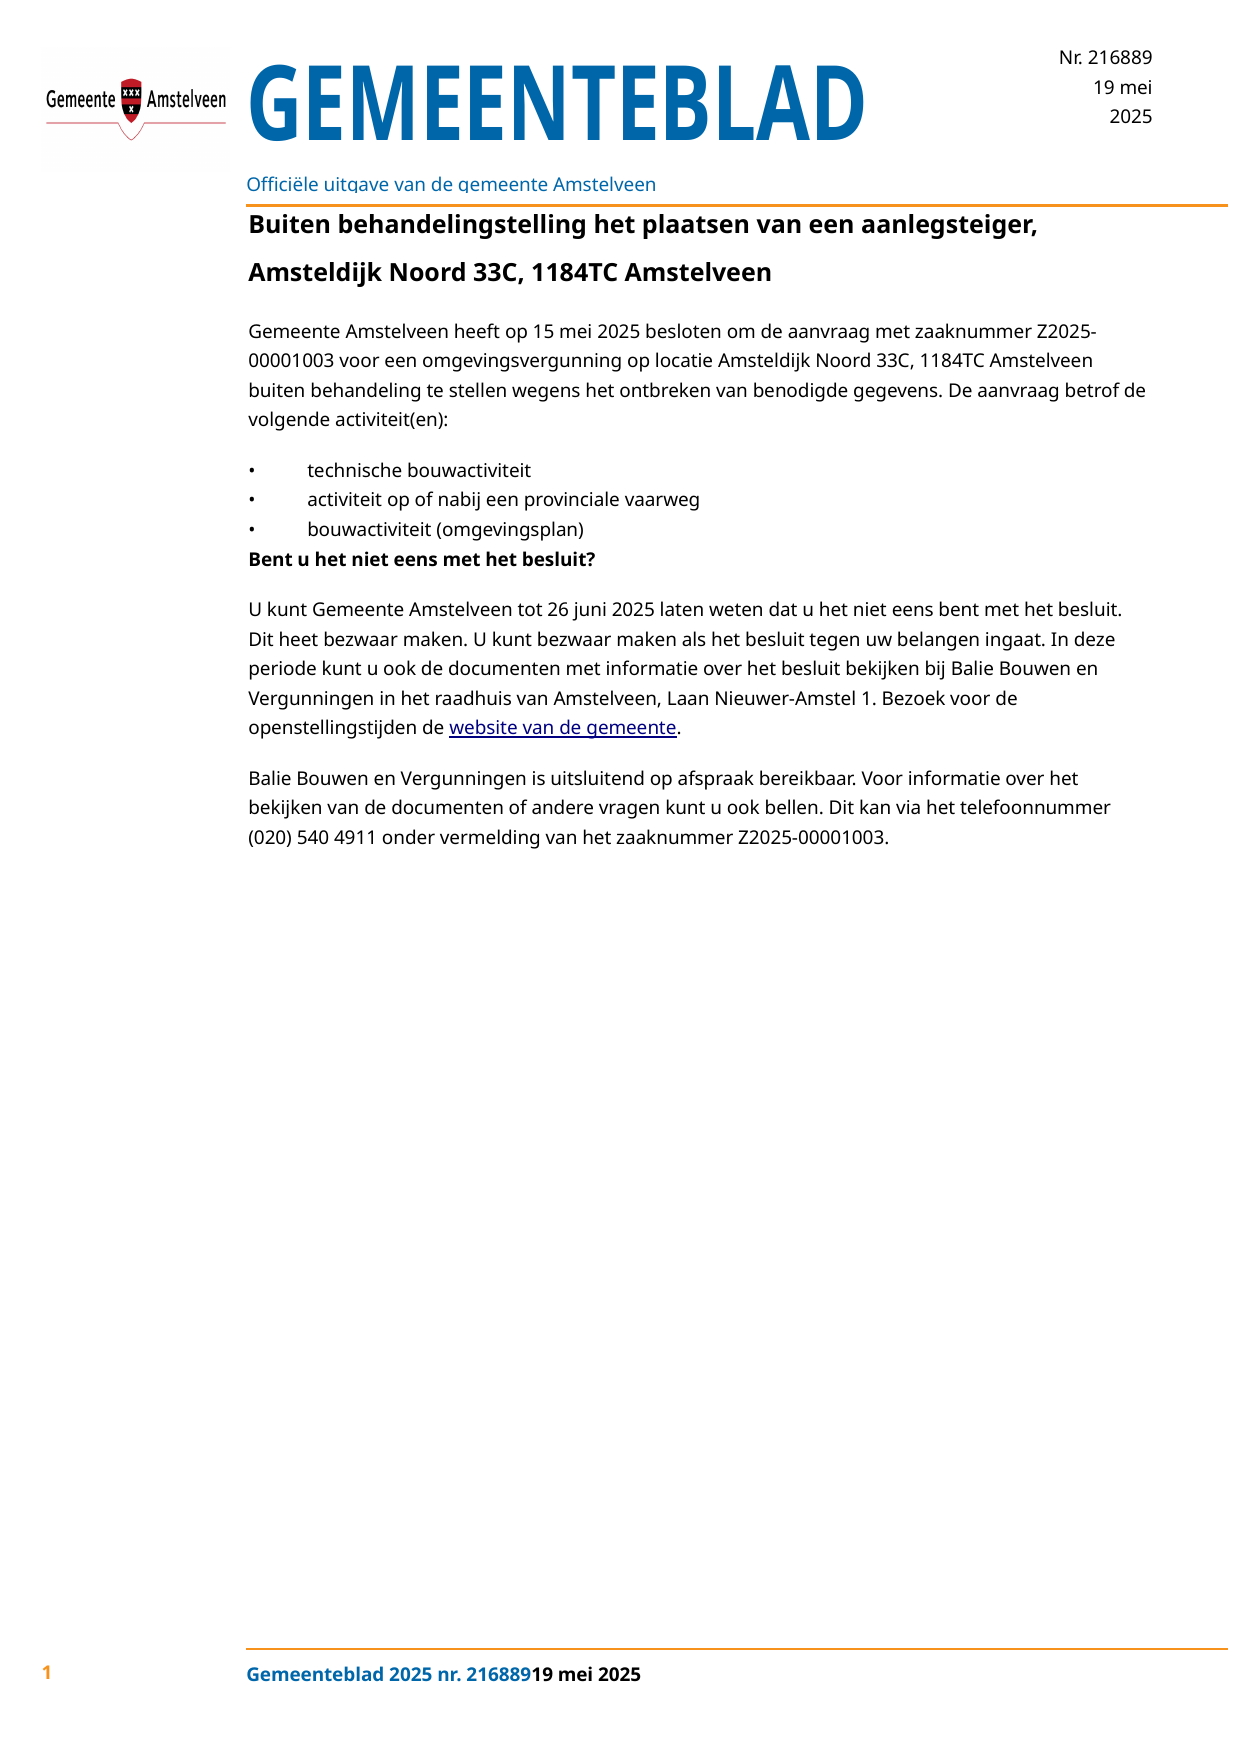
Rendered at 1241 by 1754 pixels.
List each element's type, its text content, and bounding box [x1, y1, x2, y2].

text Gemeente Amstelveen heeft op 15 mei 2025 besloten om de aanvraag met zaaknummer Z2025-00001003 voor een omgevingsvergunning op locatie Amsteldijk Noord 33C, 1184TC Amstelveen buiten behandeling te stellen wegens het ontbreken van benodigde gegevens. De aanvraag betrof de volgende activiteit(en): [248, 318, 1152, 432]
list activiteit op of nabij een provinciale vaarweg [248, 487, 1152, 512]
text Bent u het niet eens met het besluit? [248, 546, 1152, 572]
picture [41, 47, 231, 172]
text Balie Bouwen en Vergunningen is uitsluitend op afspraak bereikbaar. Voor informatie over het bekijken van de documenten of andere vragen kunt u ook bellen. Dit kan via het telefoonnummer (020) 540 4911 onder vermelding van het zaaknummer Z2025-00001003. [248, 765, 1152, 850]
text Buiten behandelingstelling het plaatsen van een aanlegsteiger, Amsteldijk Noord 33C, 1184TC Amstelveen [248, 207, 1152, 288]
text U kunt Gemeente Amstelveen tot 26 juni 2025 laten weten dat u het niet eens bent met het besluit. Dit heet bezwaar maken. U kunt bezwaar maken als het besluit tegen uw belangen ingaat. In deze periode kunt u ook de documenten met informatie over het besluit bekijken bij Balie Bouwen en Vergunningen in het raadhuis van Amstelveen, Laan Nieuwer-Amstel 1. Bezoek voor de openstellingstijden de website van de gemeente. [248, 596, 1152, 740]
list bouwactiviteit (omgevingsplan) [248, 516, 1152, 542]
list technische bouwactiviteit [248, 457, 1152, 483]
